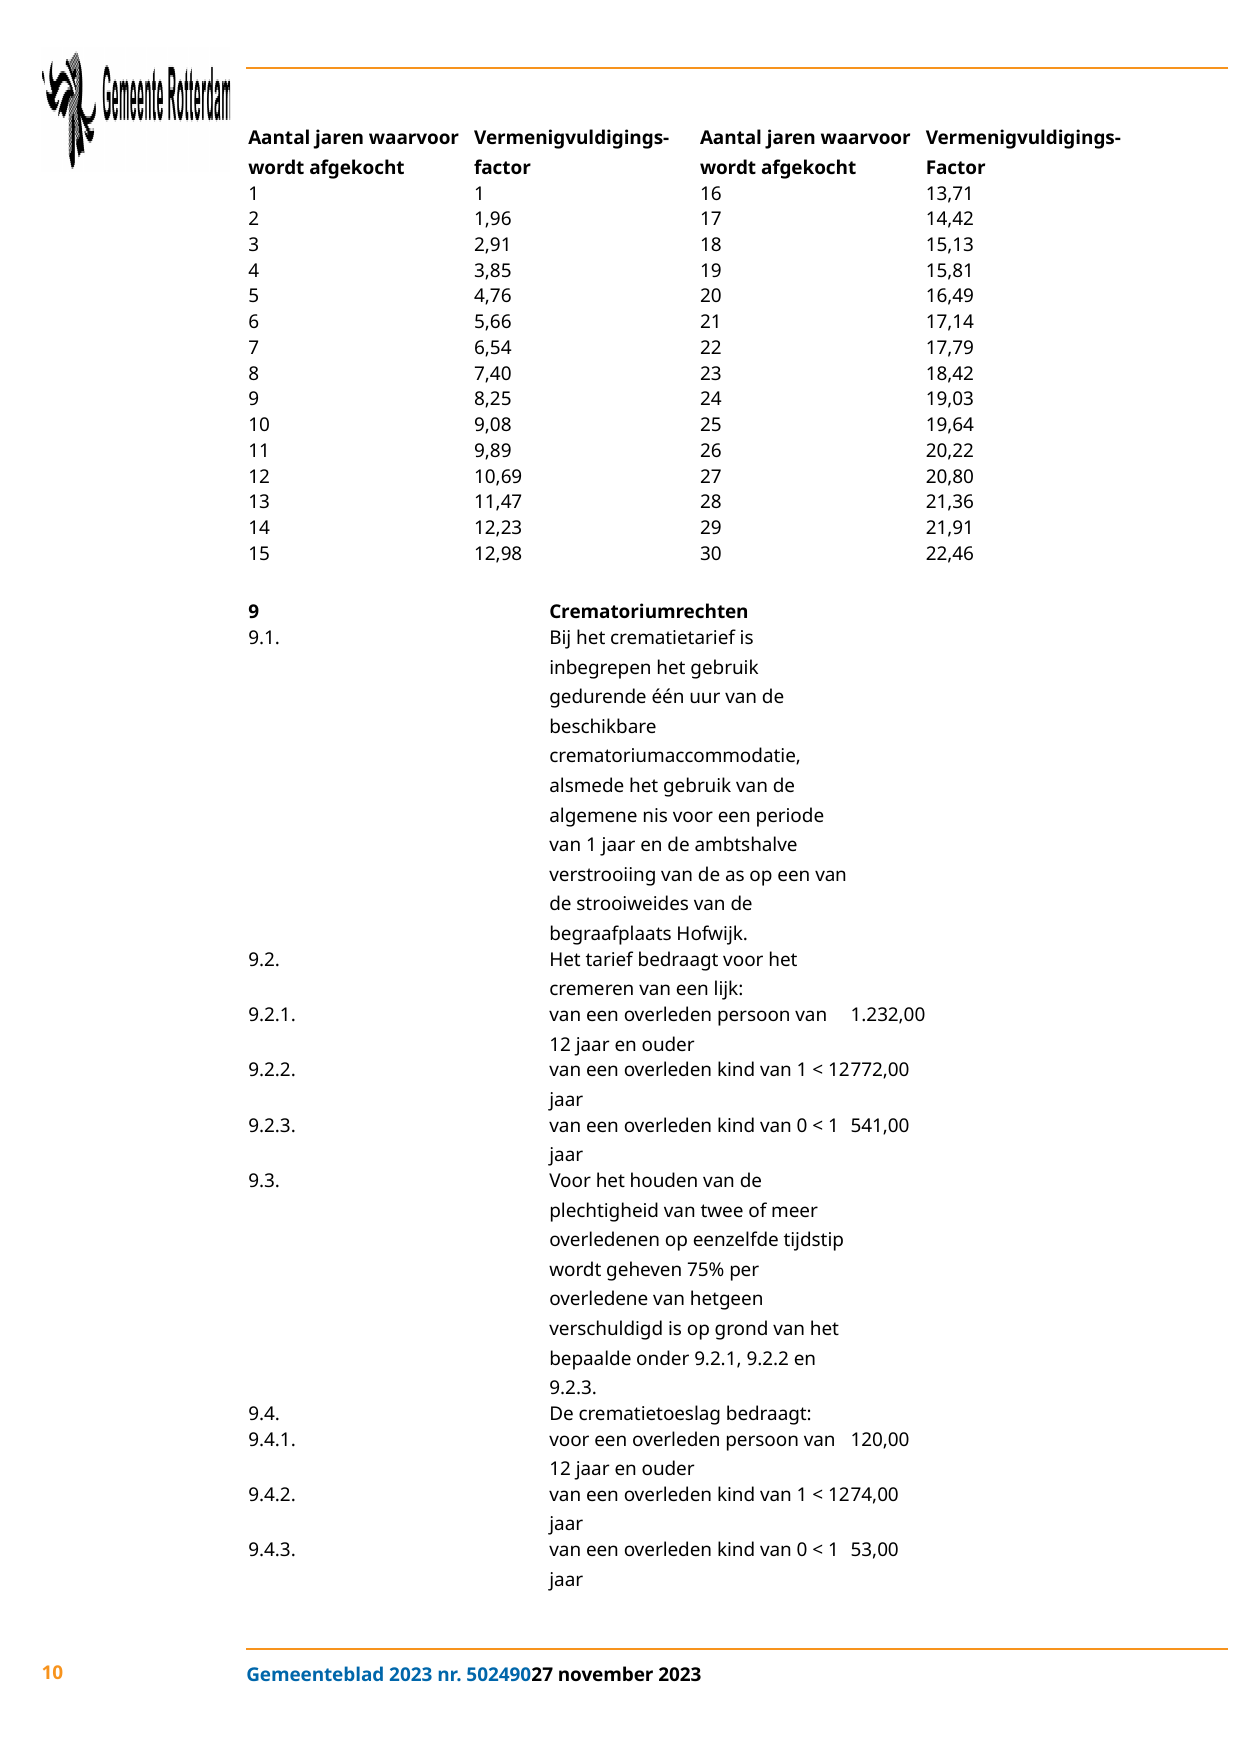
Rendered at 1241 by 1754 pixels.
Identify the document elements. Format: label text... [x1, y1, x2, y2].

table_cell 120,00 [850, 1426, 1152, 1481]
table_cell 12 [248, 463, 474, 488]
table_cell van een overleden kind van 0 < 1 jaar [549, 1112, 850, 1167]
table_cell van een overleden kind van 1 < 12 jaar [549, 1057, 850, 1112]
table_cell Bij het crematietarief is inbegrepen het gebruik gedurende één uur van de beschikbare crematoriumaccommodatie, alsmede het gebruik van de algemene nis voor een periode van 1 jaar en de ambtshalve verstrooiing van de as op een van de strooiweides van de begraafplaats Hofwijk. [549, 624, 850, 946]
table_cell 12,23 [474, 514, 700, 540]
table_cell 7,40 [474, 360, 700, 386]
table_cell [850, 624, 1152, 946]
table_cell 12,98 [474, 540, 700, 566]
table_cell 20 [700, 283, 926, 308]
table_cell 9.4. [248, 1400, 549, 1426]
table_cell 9.3. [248, 1167, 549, 1400]
table_cell 20,22 [926, 437, 1152, 463]
table_cell 9.2.1. [248, 1001, 549, 1057]
table_cell 27 [700, 463, 926, 488]
table_cell [850, 946, 1152, 1001]
table_cell 4,76 [474, 283, 700, 308]
table_cell 1,96 [474, 206, 700, 231]
table_cell 6 [248, 309, 474, 334]
table_cell 9.4.2. [248, 1481, 549, 1536]
table_cell 9,89 [474, 437, 700, 463]
table_cell van een overleden persoon van 12 jaar en ouder [549, 1001, 850, 1057]
table_cell 22,46 [926, 540, 1152, 566]
table_cell 17 [700, 206, 926, 231]
table_cell 19,64 [926, 411, 1152, 437]
table_cell Het tarief bedraagt voor het cremeren van een lijk: [549, 946, 850, 1001]
table_cell Voor het houden van de plechtigheid van twee of meer overledenen op eenzelfde tijdstip wordt geheven 75% per overledene van hetgeen verschuldigd is op grond van het bepaalde onder 9.2.1, 9.2.2 en 9.2.3. [549, 1167, 850, 1400]
table_cell 9.2.3. [248, 1112, 549, 1167]
table_cell 9.1. [248, 624, 549, 946]
table_cell voor een overleden persoon van 12 jaar en ouder [549, 1426, 850, 1481]
table_cell 14 [248, 514, 474, 540]
table_cell 7 [248, 334, 474, 360]
table_cell 1.232,00 [850, 1001, 1152, 1057]
table_cell 2 [248, 206, 474, 231]
table_cell 15,13 [926, 231, 1152, 257]
table_cell 13,71 [926, 180, 1152, 206]
table_cell 16 [700, 180, 926, 206]
table_cell 18 [700, 231, 926, 257]
table_cell 13 [248, 489, 474, 514]
table_cell 4 [248, 257, 474, 283]
table_header Aantal jaren waarvoor wordt afgekocht [700, 125, 926, 180]
table_cell De crematietoeslag bedraagt: [549, 1400, 850, 1426]
table_cell 15 [248, 540, 474, 566]
table_cell 25 [700, 411, 926, 437]
table_cell 14,42 [926, 206, 1152, 231]
table_cell 74,00 [850, 1481, 1152, 1536]
table_header Crematoriumrechten [549, 599, 850, 624]
table_cell 2,91 [474, 231, 700, 257]
table_cell 26 [700, 437, 926, 463]
table_cell 29 [700, 514, 926, 540]
table_cell 30 [700, 540, 926, 566]
table_header [850, 599, 1152, 624]
table_cell 21,36 [926, 489, 1152, 514]
table_header Vermenigvuldigings- factor [474, 125, 700, 180]
table_cell 772,00 [850, 1057, 1152, 1112]
table_cell 11 [248, 437, 474, 463]
table_cell 16,49 [926, 283, 1152, 308]
table_cell 9.4.1. [248, 1426, 549, 1481]
table_cell 9.2. [248, 946, 549, 1001]
table_header Aantal jaren waarvoor wordt afgekocht [248, 125, 474, 180]
table_cell 24 [700, 386, 926, 411]
table_cell 5 [248, 283, 474, 308]
table_cell 9 [248, 386, 474, 411]
table_cell 21 [700, 309, 926, 334]
table_cell 22 [700, 334, 926, 360]
table_cell 1 [474, 180, 700, 206]
table_cell 53,00 [850, 1536, 1152, 1592]
table_cell [850, 1400, 1152, 1426]
table_cell 19 [700, 257, 926, 283]
table_cell [850, 1167, 1152, 1400]
table_cell 9,08 [474, 411, 700, 437]
table_cell 23 [700, 360, 926, 386]
table_cell 3,85 [474, 257, 700, 283]
table_cell 20,80 [926, 463, 1152, 488]
table_cell 1 [248, 180, 474, 206]
table_cell 10,69 [474, 463, 700, 488]
table_cell 9.4.3. [248, 1536, 549, 1592]
table_header 9 [248, 599, 549, 624]
table_header Vermenigvuldigings- Factor [926, 125, 1152, 180]
table_cell 11,47 [474, 489, 700, 514]
table_cell 6,54 [474, 334, 700, 360]
table_cell van een overleden kind van 1 < 12 jaar [549, 1481, 850, 1536]
table_cell 541,00 [850, 1112, 1152, 1167]
table_cell 9.2.2. [248, 1057, 549, 1112]
table_cell 17,14 [926, 309, 1152, 334]
table_cell 21,91 [926, 514, 1152, 540]
table_cell 28 [700, 489, 926, 514]
table_cell 8 [248, 360, 474, 386]
table_cell van een overleden kind van 0 < 1 jaar [549, 1536, 850, 1592]
table_cell 10 [248, 411, 474, 437]
table_cell 5,66 [474, 309, 700, 334]
table_cell 3 [248, 231, 474, 257]
table_cell 18,42 [926, 360, 1152, 386]
table_cell 19,03 [926, 386, 1152, 411]
table_cell 8,25 [474, 386, 700, 411]
table_cell 15,81 [926, 257, 1152, 283]
table_cell 17,79 [926, 334, 1152, 360]
picture [41, 47, 231, 172]
